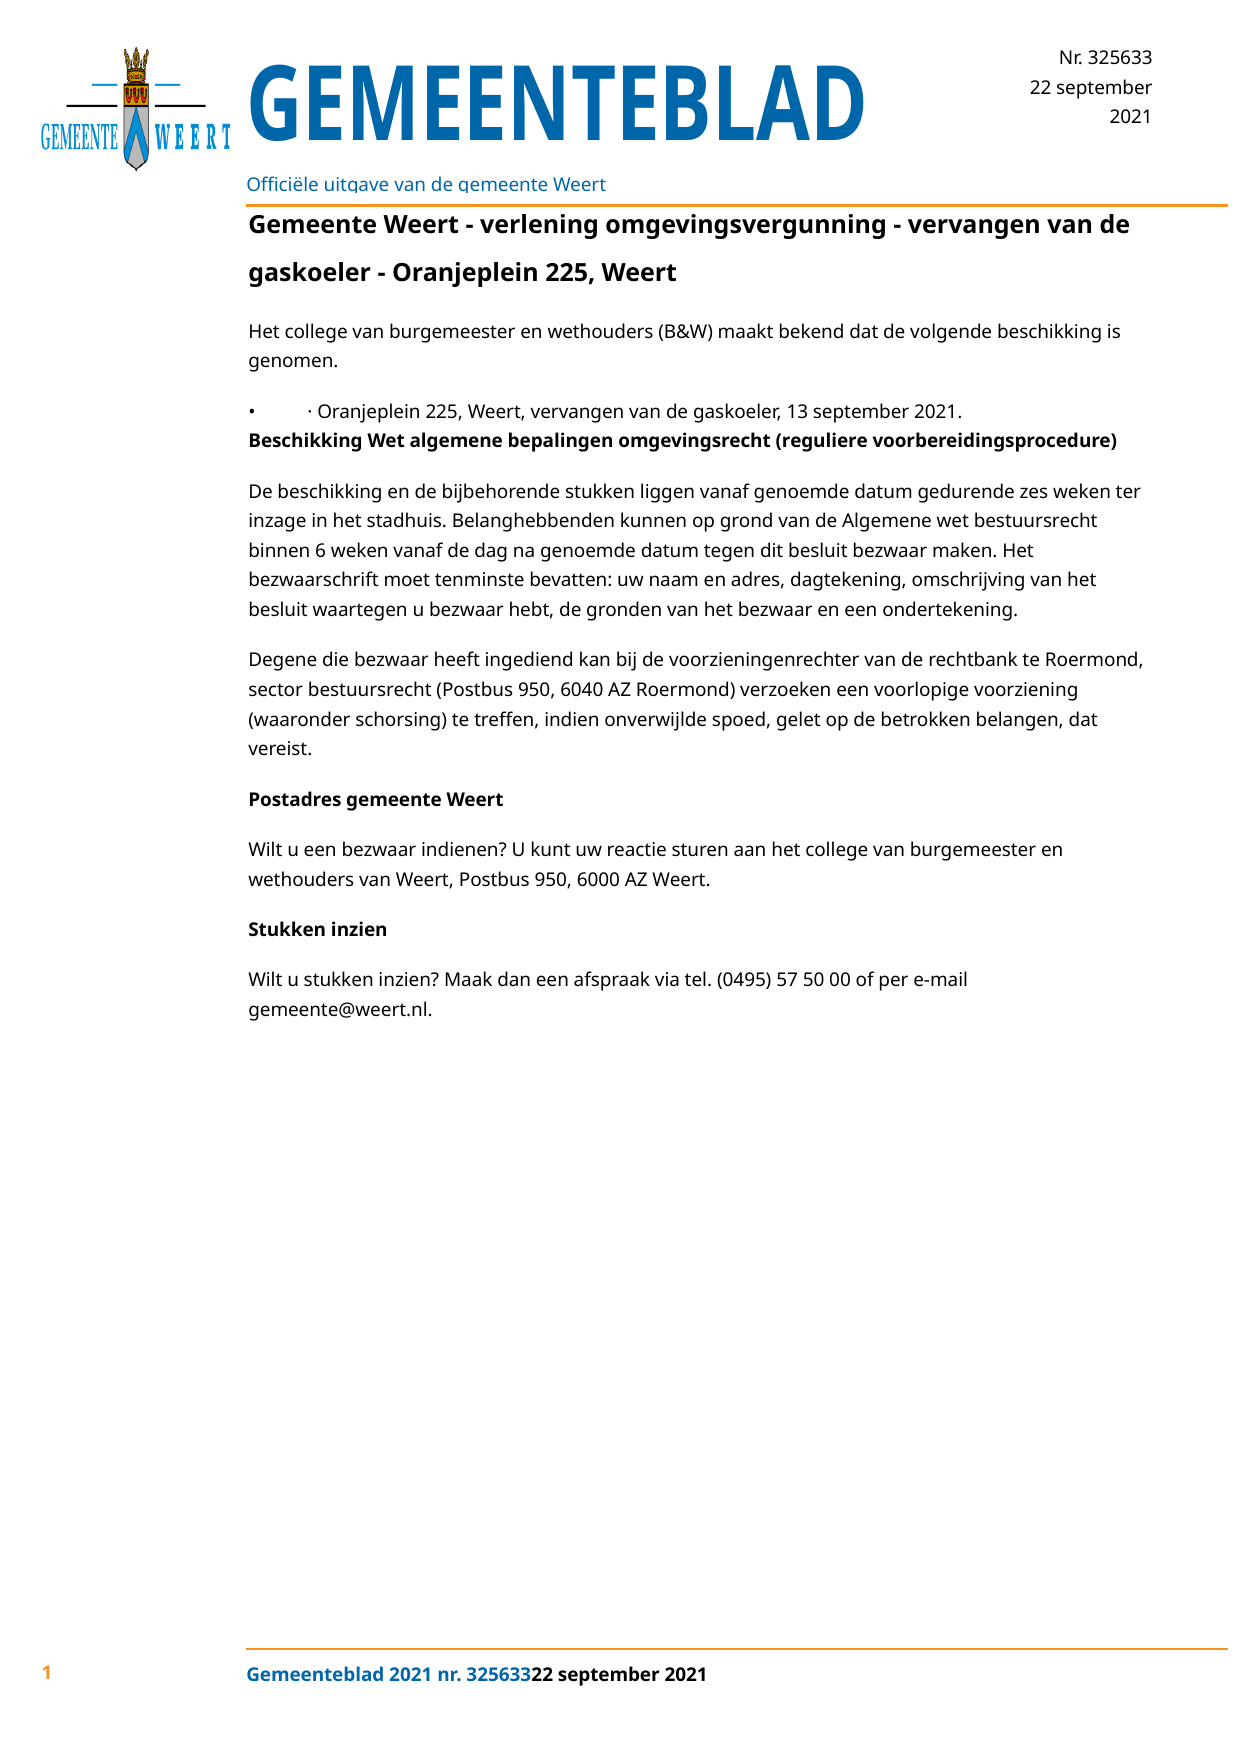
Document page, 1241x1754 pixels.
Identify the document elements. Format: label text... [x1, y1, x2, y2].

text Postadres gemeente Weert [248, 786, 1152, 812]
text Stukken inzien [248, 916, 1152, 942]
list · Oranjeplein 225, Weert, vervangen van de gaskoeler, 13 september 2021. [248, 398, 1152, 424]
text Degene die bezwaar heeft ingediend kan bij de voorzieningenrechter van de rechtbank te Roermond, sector bestuursrecht (Postbus 950, 6040 AZ Roermond) verzoeken een voorlopige voorziening (waaronder schorsing) te treffen, indien onverwijlde spoed, gelet op de betrokken belangen, dat vereist. [248, 647, 1152, 761]
text De beschikking en de bijbehorende stukken liggen vanaf genoemde datum gedurende zes weken ter inzage in het stadhuis. Belanghebbenden kunnen op grond van de Algemene wet bestuursrecht binnen 6 weken vanaf de dag na genoemde datum tegen dit besluit bezwaar maken. Het bezwaarschrift moet tenminste bevatten: uw naam en adres, dagtekening, omschrijving van het besluit waartegen u bezwaar hebt, de gronden van het bezwaar en een ondertekening. [248, 478, 1152, 622]
text Wilt u stukken inzien? Maak dan een afspraak via tel. (0495) 57 50 00 of per e-mail gemeente@weert.nl. [248, 967, 1152, 1022]
picture [41, 47, 231, 172]
text Wilt u een bezwaar indienen? U kunt uw reactie sturen aan het college van burgemeester en wethouders van Weert, Postbus 950, 6000 AZ Weert. [248, 836, 1152, 892]
text Beschikking Wet algemene bepalingen omgevingsrecht (reguliere voorbereidingsprocedure) [248, 427, 1152, 453]
text Het college van burgemeester en wethouders (B&W) maakt bekend dat de volgende beschikking is genomen. [248, 318, 1152, 373]
text Gemeente Weert - verlening omgevingsvergunning - vervangen van de gaskoeler - Oranjeplein 225, Weert [248, 207, 1152, 288]
